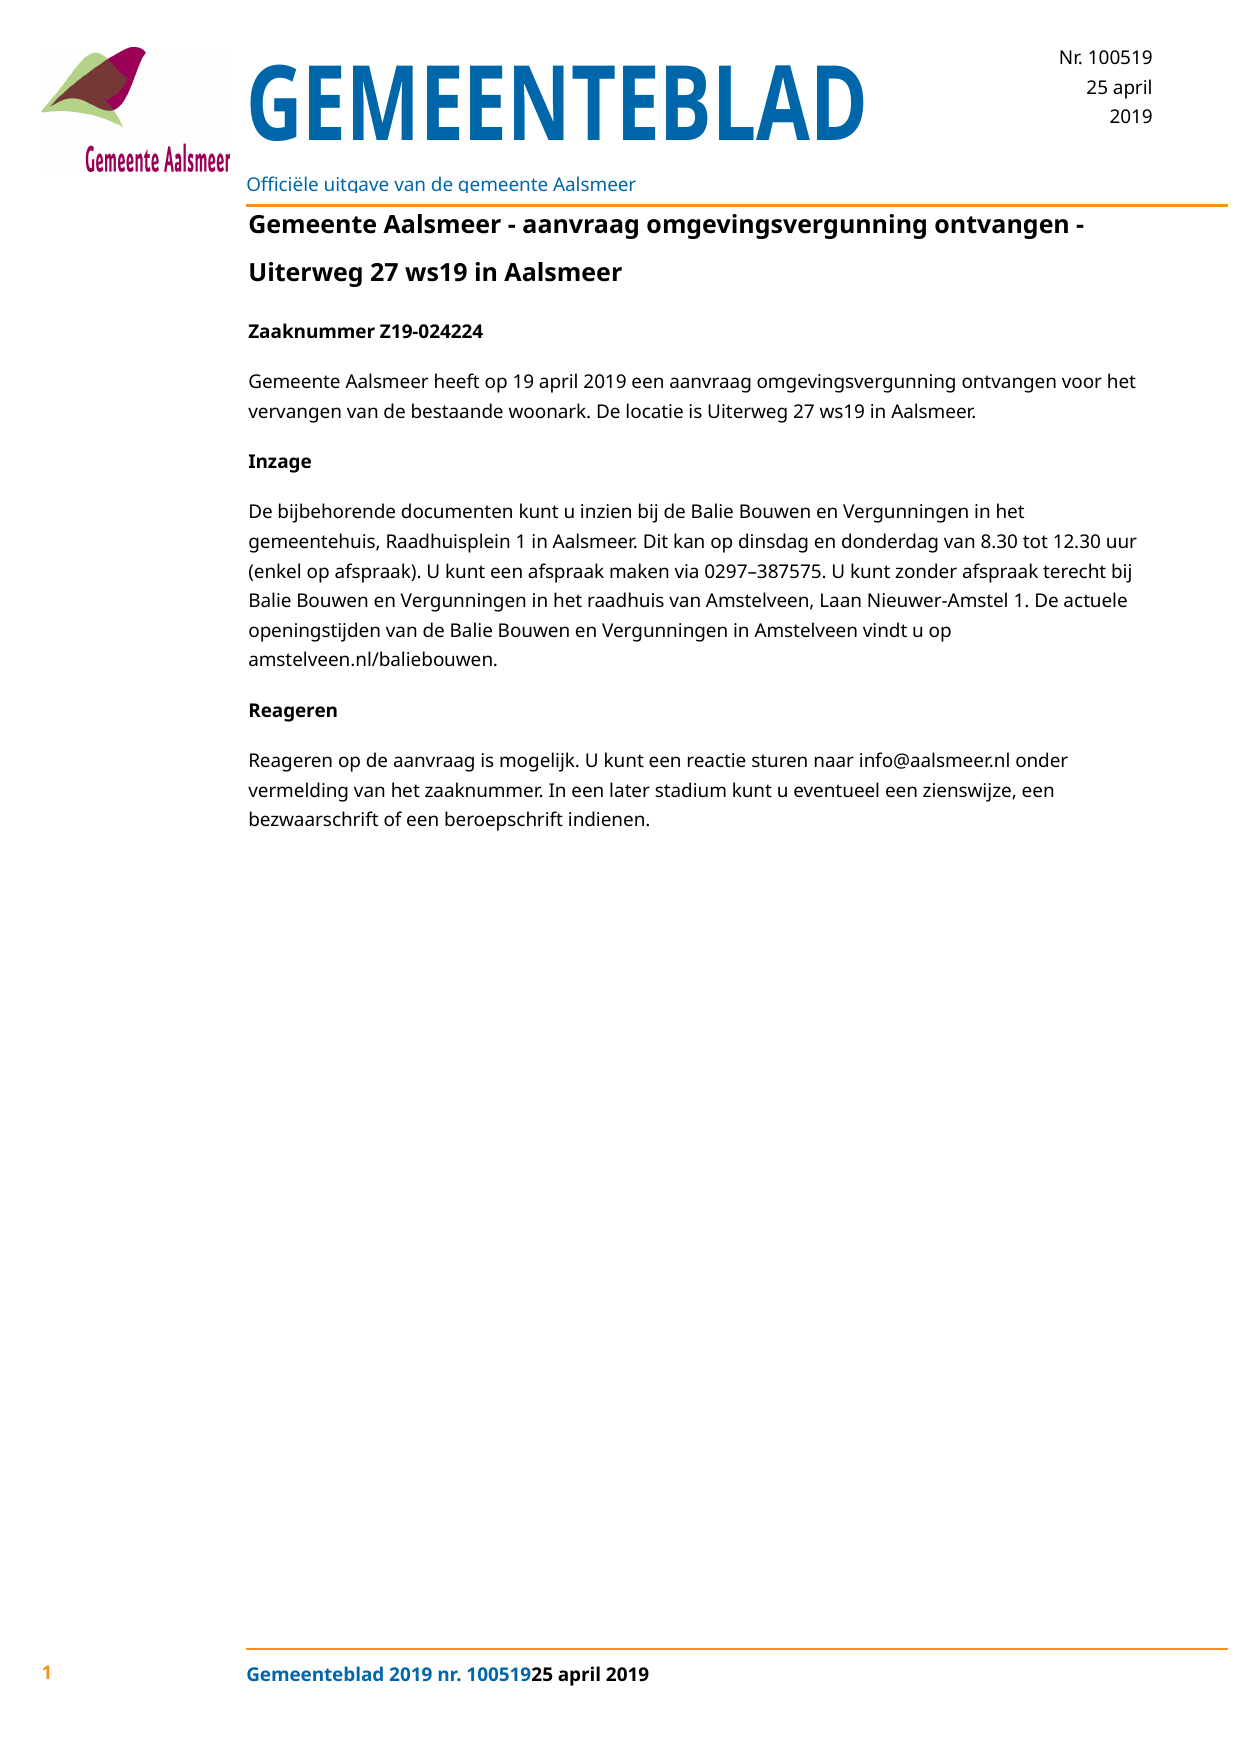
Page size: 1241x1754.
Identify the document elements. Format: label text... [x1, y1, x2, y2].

text Reageren op de aanvraag is mogelijk. U kunt een reactie sturen naar info@aalsmeer.nl onder vermelding van het zaaknummer. In een later stadium kunt u eventueel een zienswijze, een bezwaarschrift of een beroepschrift indienen. [248, 747, 1152, 832]
text Gemeente Aalsmeer heeft op 19 april 2019 een aanvraag omgevingsvergunning ontvangen voor het vervangen van de bestaande woonark. De locatie is Uiterweg 27 ws19 in Aalsmeer. [248, 368, 1152, 424]
text De bijbehorende documenten kunt u inzien bij de Balie Bouwen en Vergunningen in het gemeentehuis, Raadhuisplein 1 in Aalsmeer. Dit kan op dinsdag en donderdag van 8.30 tot 12.30 uur (enkel op afspraak). U kunt een afspraak maken via 0297–387575. U kunt zonder afspraak terecht bij Balie Bouwen en Vergunningen in het raadhuis van Amstelveen, Laan Nieuwer-Amstel 1. De actuele openingstijden van de Balie Bouwen en Vergunningen in Amstelveen vindt u op amstelveen.nl/baliebouwen. [248, 499, 1152, 672]
text Zaaknummer Z19-024224 [248, 318, 1152, 344]
text Inzage [248, 448, 1152, 474]
picture [41, 47, 231, 172]
text Gemeente Aalsmeer - aanvraag omgevingsvergunning ontvangen - Uiterweg 27 ws19 in Aalsmeer [248, 207, 1152, 288]
text Reageren [248, 697, 1152, 723]
